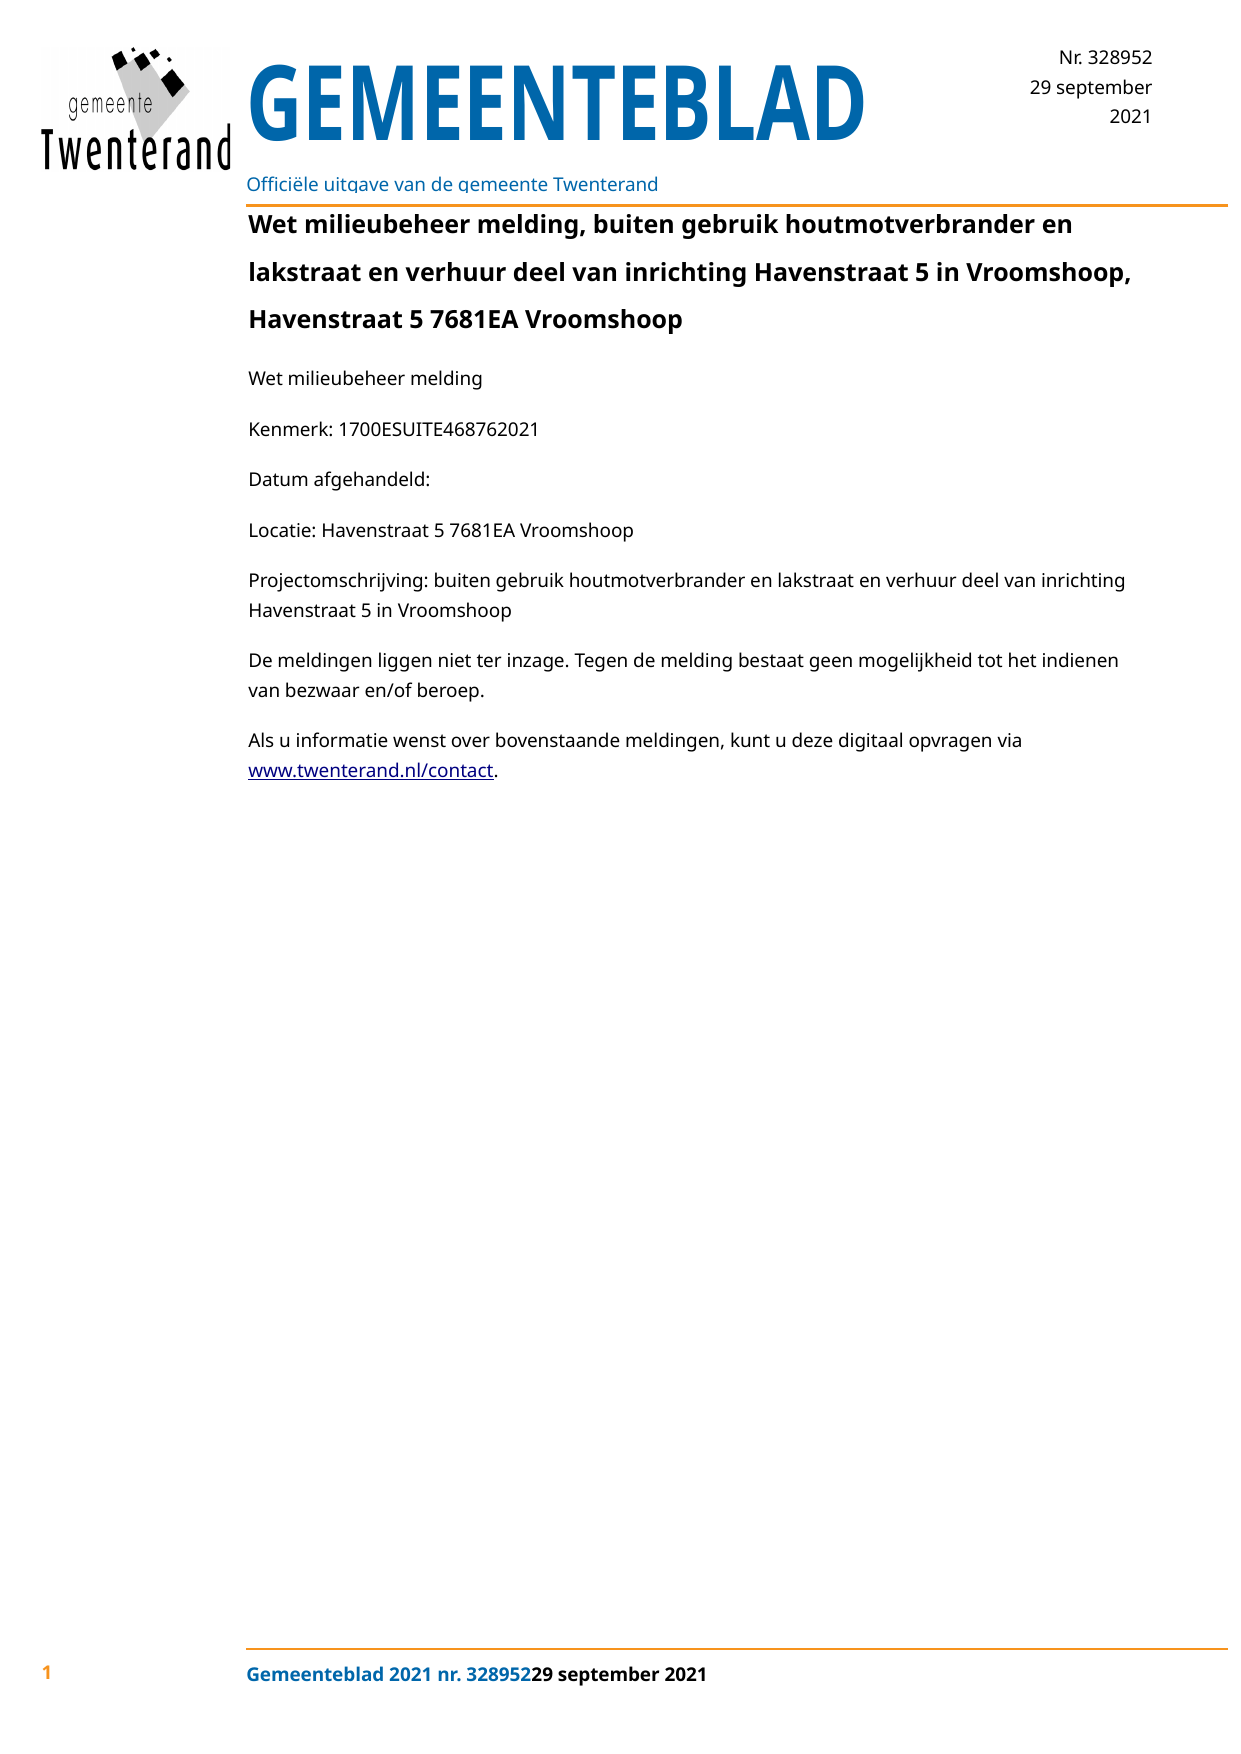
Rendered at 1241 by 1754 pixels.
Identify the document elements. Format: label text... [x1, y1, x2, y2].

text Wet milieubeheer melding [248, 366, 1152, 391]
text Wet milieubeheer melding, buiten gebruik houtmotverbrander en lakstraat en verhuur deel van inrichting Havenstraat 5 in Vroomshoop, Havenstraat 5 7681EA Vroomshoop [248, 207, 1152, 336]
text Kenmerk: 1700ESUITE468762021 [248, 416, 1152, 442]
text Locatie: Havenstraat 5 7681EA Vroomshoop [248, 517, 1152, 542]
text Projectomschrijving: buiten gebruik houtmotverbrander en lakstraat en verhuur deel van inrichting Havenstraat 5 in Vroomshoop [248, 567, 1152, 622]
text Datum afgehandeld: [248, 466, 1152, 492]
picture [41, 47, 231, 172]
text Als u informatie wenst over bovenstaande meldingen, kunt u deze digitaal opvragen via www.twenterand.nl/contact. [248, 727, 1152, 782]
text De meldingen liggen niet ter inzage. Tegen de melding bestaat geen mogelijkheid tot het indienen van bezwaar en/of beroep. [248, 647, 1152, 702]
